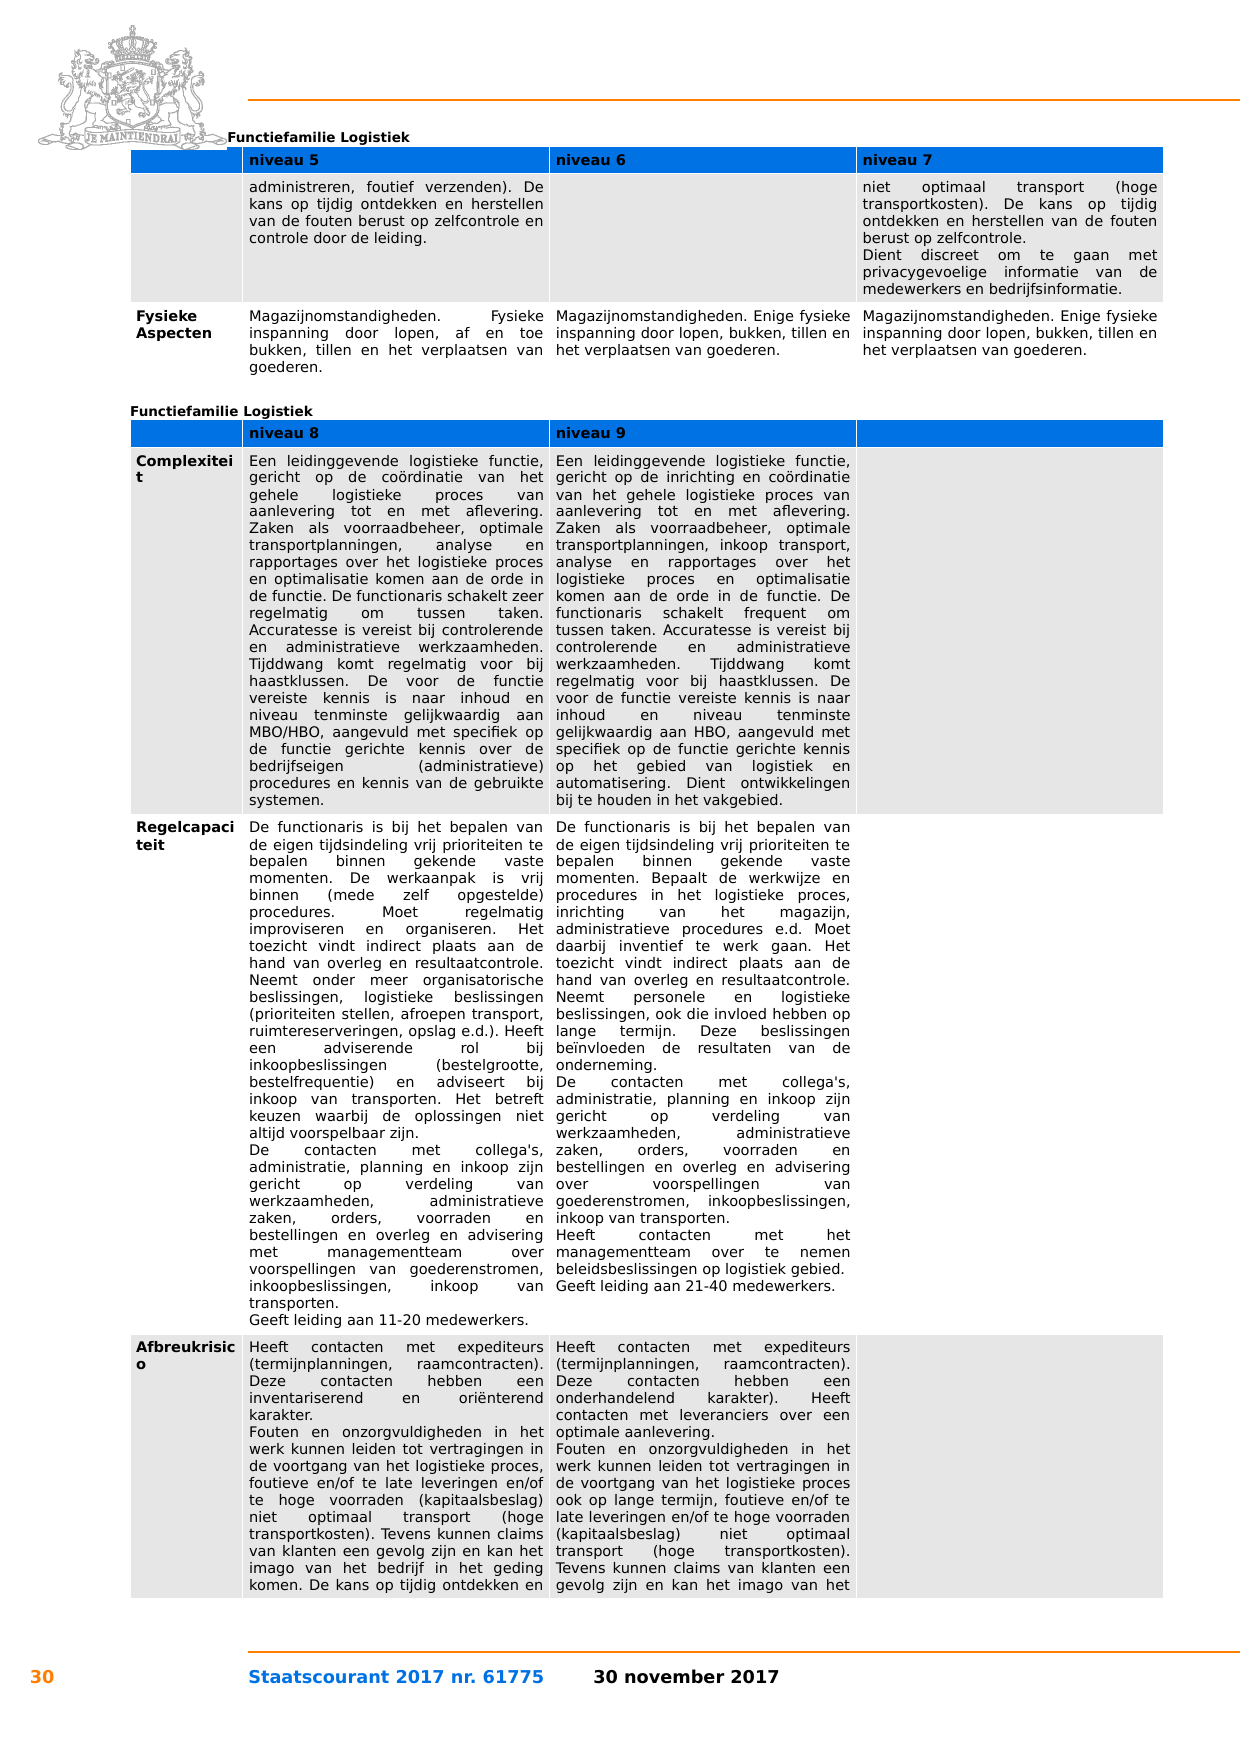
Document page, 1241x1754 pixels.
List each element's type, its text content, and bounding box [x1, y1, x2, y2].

table_cell niveau 7 [857, 147, 1163, 173]
table_cell administreren, foutief verzenden). De kans op tijdig ontdekken en herstellen van de fouten berust op zelfcontrole en controle door de leiding. [243, 174, 549, 302]
table_cell niveau 6 [550, 147, 856, 173]
table_cell Regelcapaciteit [131, 815, 242, 1333]
table_cell Heeft contacten met expediteurs (termijnplanningen, raamcontracten). Deze contacten hebben een onderhandelend karakter). Heeft contacten met leveranciers over een optimale aanlevering. Fouten en onzorgvuldigheden in het werk kunnen leiden tot vertragingen in de voortgang van het logistieke proces ook op lange termijn, foutieve en/of te late leveringen en/of te hoge voorraden (kapitaalsbeslag) niet optimaal transport (hoge transportkosten). Tevens kunnen claims van klanten een gevolg zijn en kan het imago van het [550, 1335, 856, 1598]
table_cell niveau 8 [243, 420, 549, 447]
table_cell niveau 5 [243, 147, 549, 173]
table_cell Een leidinggevende logistieke functie, gericht op de coördinatie van het gehele logistieke proces van aanlevering tot en met aflevering. Zaken als voorraadbeheer, optimale transportplanningen, analyse en rapportages over het logistieke proces en optimalisatie komen aan de orde in de functie. De functionaris schakelt zeer regelmatig om tussen taken. Accuratesse is vereist bij controlerende en administratieve werkzaamheden. Tijddwang komt regelmatig voor bij haastklussen. De voor de functie vereiste kennis is naar inhoud en niveau tenminste gelijkwaardig aan MBO/HBO, aangevuld met specifiek op de functie gerichte kennis over de bedrijfseigen (administratieve) procedures en kennis van de gebruikte systemen. [243, 448, 549, 814]
table_cell Een leidinggevende logistieke functie, gericht op de inrichting en coördinatie van het gehele logistieke proces van aanlevering tot en met aflevering. Zaken als voorraadbeheer, optimale transportplanningen, inkoop transport, analyse en rapportages over het logistieke proces en optimalisatie komen aan de orde in de functie. De functionaris schakelt frequent om tussen taken. Accuratesse is vereist bij controlerende en administratieve werkzaamheden. Tijddwang komt regelmatig voor bij haastklussen. De voor de functie vereiste kennis is naar inhoud en niveau tenminste gelijkwaardig aan HBO, aangevuld met specifiek op de functie gerichte kennis op het gebied van logistiek en automatisering. Dient ontwikkelingen bij te houden in het vakgebied. [550, 448, 856, 814]
table_cell De functionaris is bij het bepalen van de eigen tijdsindeling vrij prioriteiten te bepalen binnen gekende vaste momenten. De werkaanpak is vrij binnen (mede zelf opgestelde) procedures. Moet regelmatig improviseren en organiseren. Het toezicht vindt indirect plaats aan de hand van overleg en resultaatcontrole. Neemt onder meer organisatorische beslissingen, logistieke beslissingen (prioriteiten stellen, afroepen transport, ruimtereserveringen, opslag e.d.). Heeft een adviserende rol bij inkoopbeslissingen (bestelgrootte, bestelfrequentie) en adviseert bij inkoop van transporten. Het betreft keuzen waarbij de oplossingen niet altijd voorspelbaar zijn. De contacten met collega's, administratie, planning en inkoop zijn gericht op verdeling van werkzaamheden, administratieve zaken, orders, voorraden en bestellingen en overleg en advisering met managementteam over voorspellingen van goederenstromen, inkoopbeslissingen, inkoop van transporten. Geeft leiding aan 11-20 medewerkers. [243, 815, 549, 1333]
table_cell Afbreukrisico [131, 1335, 242, 1598]
picture [38, 25, 227, 150]
table_cell Complexiteit [131, 448, 242, 814]
table_cell Fysieke Aspecten [131, 303, 242, 381]
table_cell [131, 420, 242, 447]
table_cell [857, 420, 1163, 447]
table_cell Magazijnomstandigheden. Enige fysieke inspanning door lopen, bukken, tillen en het verplaatsen van goederen. [857, 303, 1163, 381]
table_header Functiefamilie Logistiek [227, 130, 1163, 146]
table_cell [857, 1335, 1163, 1598]
table_cell [550, 174, 856, 302]
table_cell [857, 815, 1163, 1333]
table_cell De functionaris is bij het bepalen van de eigen tijdsindeling vrij prioriteiten te bepalen binnen gekende vaste momenten. Bepaalt de werkwijze en procedures in het logistieke proces, inrichting van het magazijn, administratieve procedures e.d. Moet daarbij inventief te werk gaan. Het toezicht vindt indirect plaats aan de hand van overleg en resultaatcontrole. Neemt personele en logistieke beslissingen, ook die invloed hebben op lange termijn. Deze beslissingen beïnvloeden de resultaten van de onderneming. De contacten met collega's, administratie, planning en inkoop zijn gericht op verdeling van werkzaamheden, administratieve zaken, orders, voorraden en bestellingen en overleg en advisering over voorspellingen van goederenstromen, inkoopbeslissingen, inkoop van transporten. Heeft contacten met het managementteam over te nemen beleidsbeslissingen op logistiek gebied. Geeft leiding aan 21-40 medewerkers. [550, 815, 856, 1333]
table_cell [131, 174, 242, 302]
table_cell [131, 147, 242, 173]
table_header Functiefamilie Logistiek [130, 404, 1163, 419]
table_cell niveau 9 [550, 420, 856, 447]
table_cell Magazijnomstandigheden. Enige fysieke inspanning door lopen, bukken, tillen en het verplaatsen van goederen. [550, 303, 856, 381]
table_cell Heeft contacten met expediteurs (termijnplanningen, raamcontracten). Deze contacten hebben een inventariserend en oriënterend karakter. Fouten en onzorgvuldigheden in het werk kunnen leiden tot vertragingen in de voortgang van het logistieke proces, foutieve en/of te late leveringen en/of te hoge voorraden (kapitaalsbeslag) niet optimaal transport (hoge transportkosten). Tevens kunnen claims van klanten een gevolg zijn en kan het imago van het bedrijf in het geding komen. De kans op tijdig ontdekken en [243, 1335, 549, 1598]
table_cell Magazijnomstandigheden. Fysieke inspanning door lopen, af en toe bukken, tillen en het verplaatsen van goederen. [243, 303, 549, 381]
table_cell niet optimaal transport (hoge transportkosten). De kans op tijdig ontdekken en herstellen van de fouten berust op zelfcontrole. Dient discreet om te gaan met privacygevoelige informatie van de medewerkers en bedrijfsinformatie. [857, 174, 1163, 302]
table_cell [857, 448, 1163, 814]
